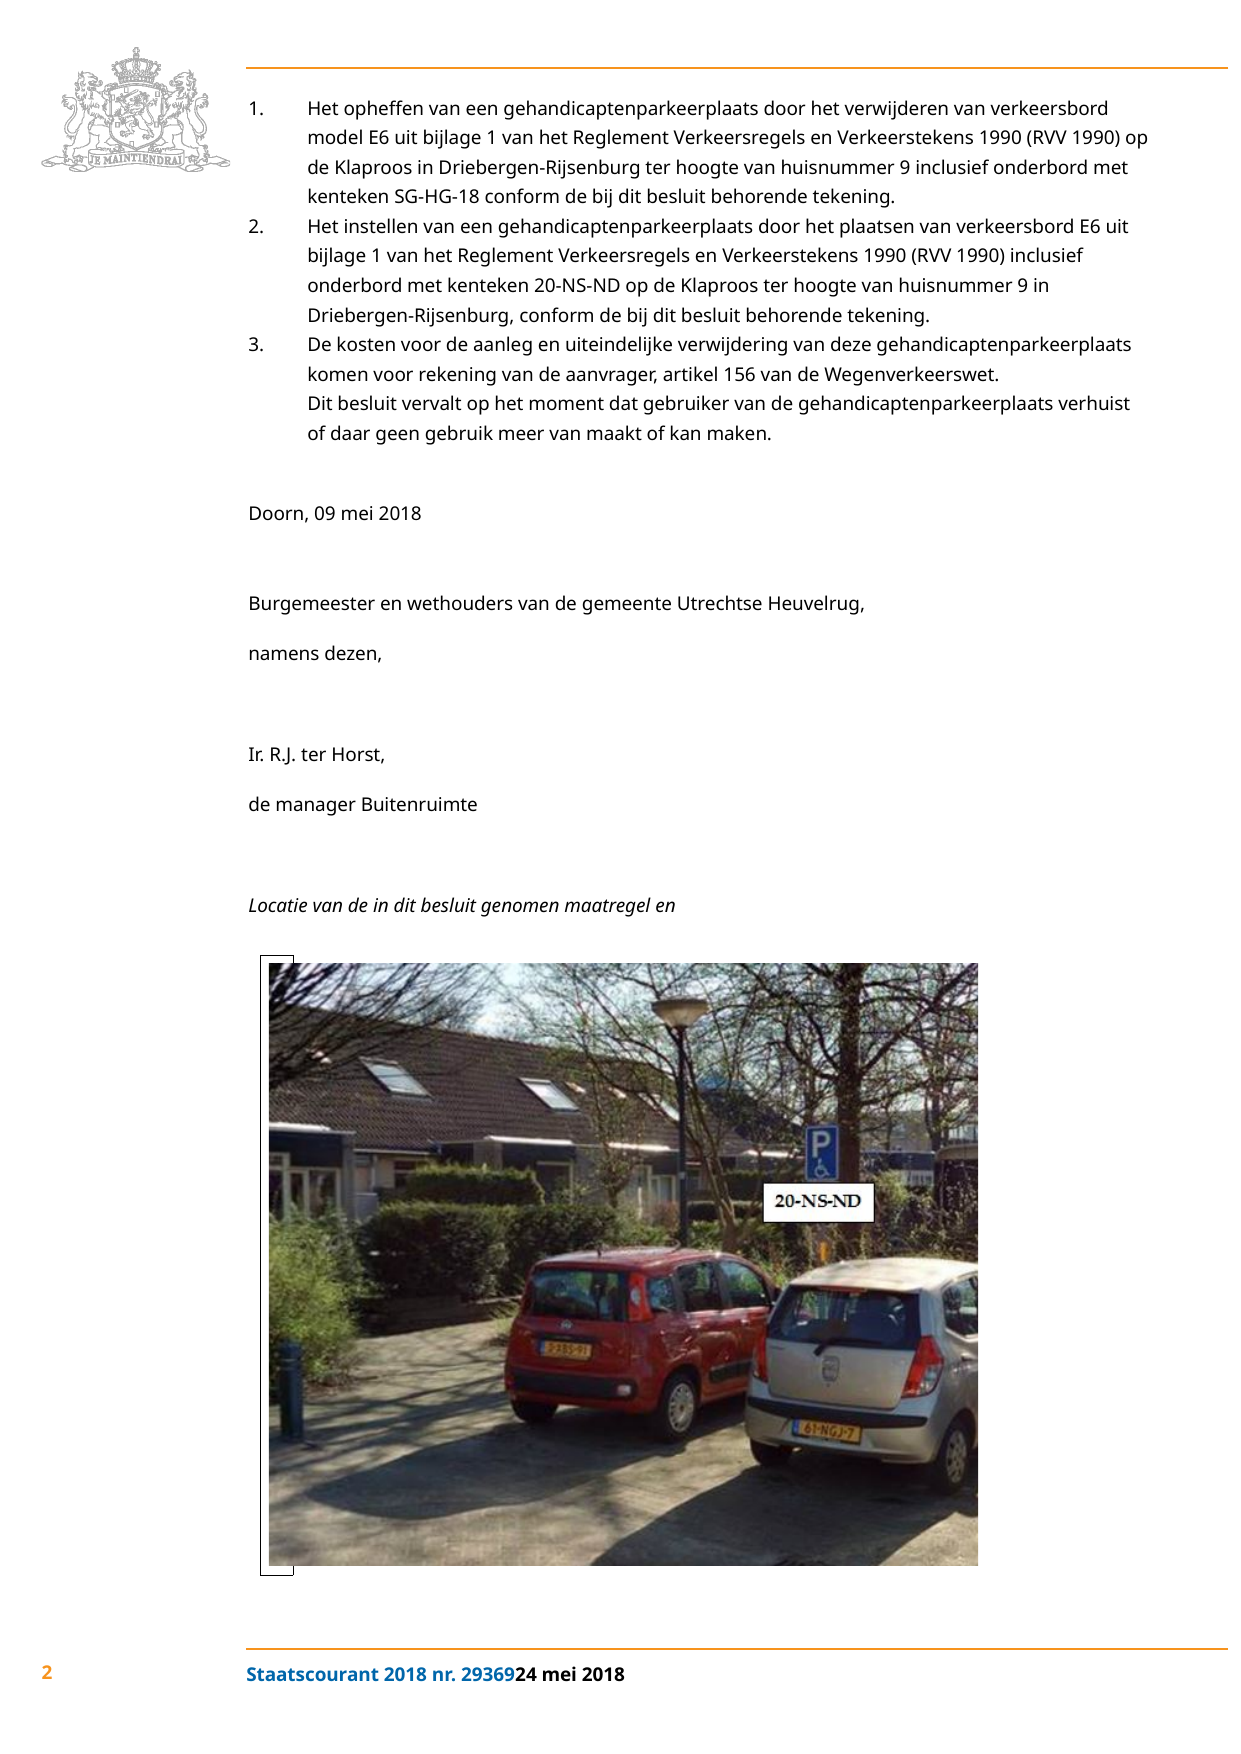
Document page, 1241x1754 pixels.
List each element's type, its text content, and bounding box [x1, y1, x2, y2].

text Burgemeester en wethouders van de gemeente Utrechtse Heuvelrug, [248, 590, 1152, 616]
list Het instellen van een gehandicaptenparkeerplaats door het plaatsen van verkeersbord E6 uit bijlage 1 van het Reglement Verkeersregels en Verkeerstekens 1990 (RVV 1990) inclusief onderbord met kenteken 20-NS-ND op de Klaproos ter hoogte van huisnummer 9 in Driebergen-Rijsenburg, conform de bij dit besluit behorende tekening. [248, 213, 1152, 328]
list Dit besluit vervalt op het moment dat gebruiker van de gehandicaptenparkeerplaats verhuist of daar geen gebruik meer van maakt of kan maken. [248, 391, 1152, 446]
text namens dezen, [248, 640, 1152, 666]
picture [41, 47, 231, 172]
list Het opheffen van een gehandicaptenparkeerplaats door het verwijderen van verkeersbord model E6 uit bijlage 1 van het Reglement Verkeersregels en Verkeerstekens 1990 (RVV 1990) op de Klaproos in Driebergen-Rijsenburg ter hoogte van huisnummer 9 inclusief onderbord met kenteken SG-HG-18 conform de bij dit besluit behorende tekening. [248, 95, 1152, 209]
text Doorn, 09 mei 2018 [248, 500, 1152, 526]
text Ir. R.J. ter Horst, [248, 741, 1152, 767]
picture [268, 963, 979, 1566]
list De kosten voor de aanleg en uiteindelijke verwijdering van deze gehandicaptenparkeerplaats komen voor rekening van de aanvrager, artikel 156 van de Wegenverkeerswet. [248, 331, 1152, 387]
text de manager Buitenruimte [248, 792, 1152, 817]
text Locatie van de in dit besluit genomen maatregel en [248, 892, 1152, 918]
